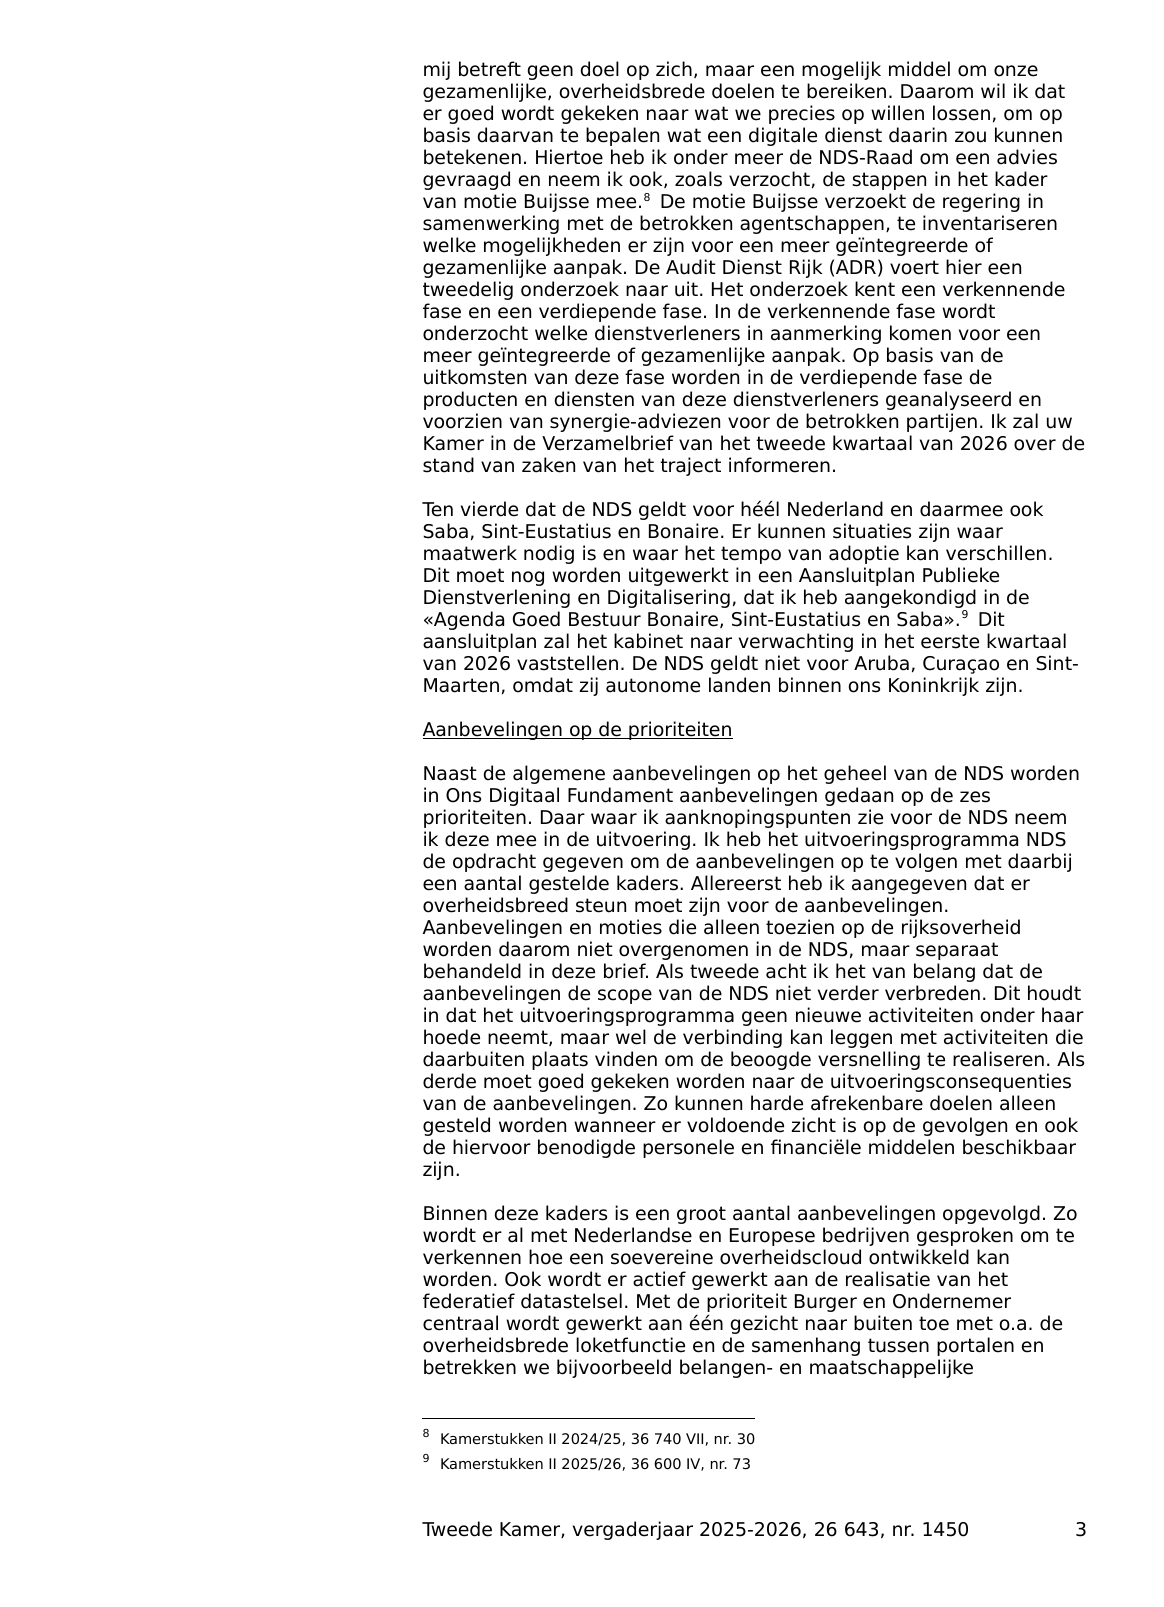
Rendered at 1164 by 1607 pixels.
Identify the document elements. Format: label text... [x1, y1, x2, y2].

text Kamerstukken II 2024/25, 36 740 VII, nr. 30 [422, 1427, 1087, 1449]
text Binnen deze kaders is een groot aantal aanbevelingen opgevolgd. Zo wordt er al met Nederlandse en Europese bedrijven gesproken om te verkennen hoe een soevereine overheidscloud ontwikkeld kan worden. Ook wordt er actief gewerkt aan de realisatie van het federatief datastelsel. Met de prioriteit Burger en Ondernemer centraal wordt gewerkt aan één gezicht naar buiten toe met o.a. de overheidsbrede loketfunctie en de samenhang tussen portalen en betrekken we bijvoorbeeld belangen- en maatschappelijke [422, 1203, 1087, 1379]
text mij betreft geen doel op zich, maar een mogelijk middel om onze gezamenlijke, overheidsbrede doelen te bereiken. Daarom wil ik dat er goed wordt gekeken naar wat we precies op willen lossen, om op basis daarvan te bepalen wat een digitale dienst daarin zou kunnen betekenen. Hiertoe heb ik onder meer de NDS-Raad om een advies gevraagd en neem ik ook, zoals verzocht, de stappen in het kader van motie Buijsse mee. De motie Buijsse verzoekt de regering in samenwerking met de betrokken agentschappen, te inventariseren welke mogelijkheden er zijn voor een meer geïntegreerde of gezamenlijke aanpak. De Audit Dienst Rijk (ADR) voert hier een tweedelig onderzoek naar uit. Het onderzoek kent een verkennende fase en een verdiepende fase. In de verkennende fase wordt onderzocht welke dienstverleners in aanmerking komen voor een meer geïntegreerde of gezamenlijke aanpak. Op basis van de uitkomsten van deze fase worden in de verdiepende fase de producten en diensten van deze dienstverleners geanalyseerd en voorzien van synergie-adviezen voor de betrokken partijen. Ik zal uw Kamer in de Verzamelbrief van het tweede kwartaal van 2026 over de stand van zaken van het traject informeren. [422, 59, 1087, 477]
text Kamerstukken II 2025/26, 36 600 IV, nr. 73 [422, 1452, 1087, 1474]
subtitle Aanbevelingen op de prioriteiten [422, 719, 1087, 741]
text Ten vierde dat de NDS geldt voor héél Nederland en daarmee ook Saba, Sint-Eustatius en Bonaire. Er kunnen situaties zijn waar maatwerk nodig is en waar het tempo van adoptie kan verschillen. Dit moet nog worden uitgewerkt in een Aansluitplan Publieke Dienstverlening en Digitalisering, dat ik heb aangekondigd in de «Agenda Goed Bestuur Bonaire, Sint-Eustatius en Saba». Dit aansluitplan zal het kabinet naar verwachting in het eerste kwartaal van 2026 vaststellen. De NDS geldt niet voor Aruba, Curaçao en Sint-Maarten, omdat zij autonome landen binnen ons Koninkrijk zijn. [422, 499, 1087, 697]
text Naast de algemene aanbevelingen op het geheel van de NDS worden in Ons Digitaal Fundament aanbevelingen gedaan op de zes prioriteiten. Daar waar ik aanknopingspunten zie voor de NDS neem ik deze mee in de uitvoering. Ik heb het uitvoeringsprogramma NDS de opdracht gegeven om de aanbevelingen op te volgen met daarbij een aantal gestelde kaders. Allereerst heb ik aangegeven dat er overheidsbreed steun moet zijn voor de aanbevelingen. Aanbevelingen en moties die alleen toezien op de rijksoverheid worden daarom niet overgenomen in de NDS, maar separaat behandeld in deze brief. Als tweede acht ik het van belang dat de aanbevelingen de scope van de NDS niet verder verbreden. Dit houdt in dat het uitvoeringsprogramma geen nieuwe activiteiten onder haar hoede neemt, maar wel de verbinding kan leggen met activiteiten die daarbuiten plaats vinden om de beoogde versnelling te realiseren. Als derde moet goed gekeken worden naar de uitvoeringsconsequenties van de aanbevelingen. Zo kunnen harde afrekenbare doelen alleen gesteld worden wanneer er voldoende zicht is op de gevolgen en ook de hiervoor benodigde personele en financiële middelen beschikbaar zijn. [422, 763, 1087, 1181]
